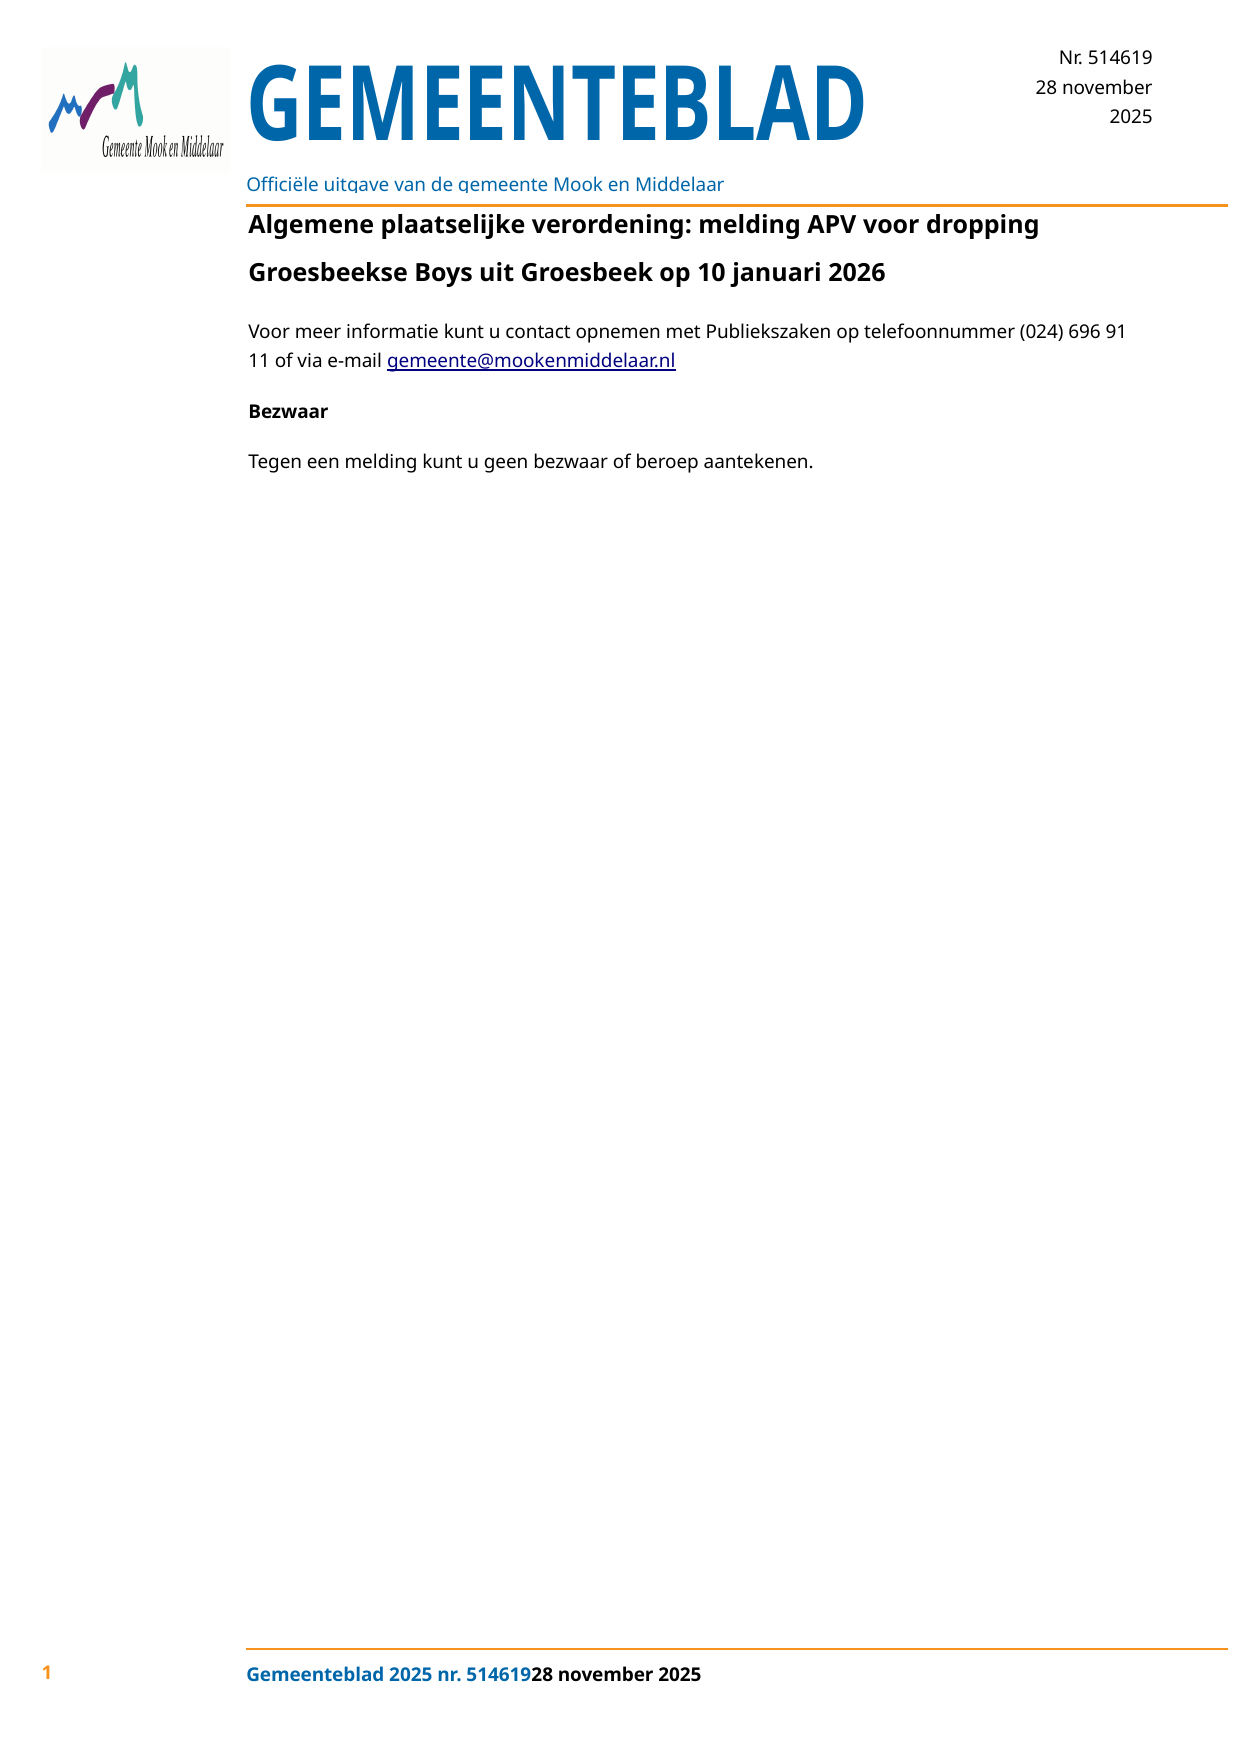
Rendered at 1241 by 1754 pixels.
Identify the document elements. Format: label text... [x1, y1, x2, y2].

picture [41, 47, 231, 172]
text Voor meer informatie kunt u contact opnemen met Publiekszaken op telefoonnummer (024) 696 91 11 of via e-mail gemeente@mookenmiddelaar.nl [248, 318, 1152, 373]
text Tegen een melding kunt u geen bezwaar of beroep aantekenen. [248, 448, 1152, 474]
text Algemene plaatselijke verordening: melding APV voor dropping Groesbeekse Boys uit Groesbeek op 10 januari 2026 [248, 207, 1152, 288]
text Bezwaar [248, 398, 1152, 424]
